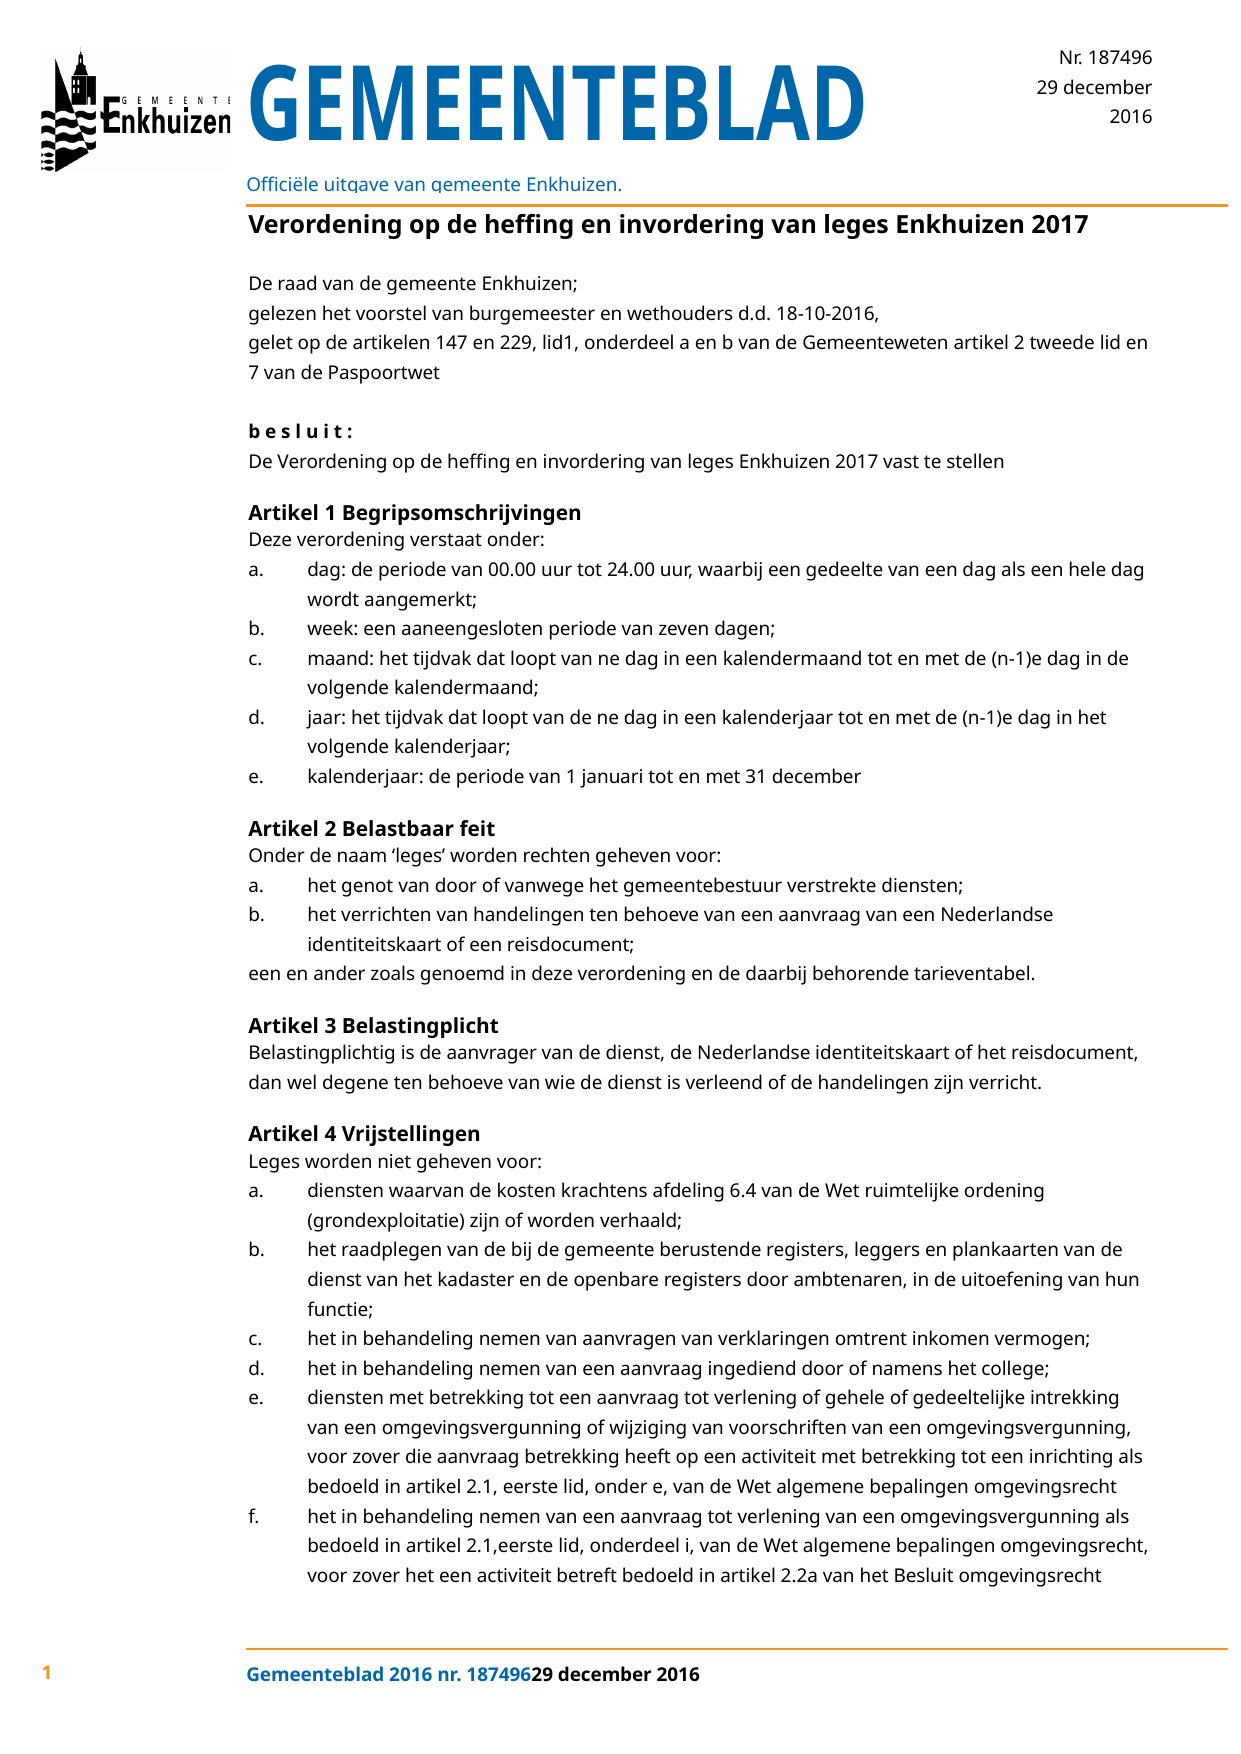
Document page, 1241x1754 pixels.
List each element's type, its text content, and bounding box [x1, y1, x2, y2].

list het verrichten van handelingen ten behoeve van een aanvraag van een Nederlandse identiteitskaart of een reisdocument; [248, 901, 1152, 957]
text De Verordening op de heffing en invordering van leges Enkhuizen 2017 vast te stellen [248, 448, 1152, 473]
text De raad van de gemeente Enkhuizen; [248, 270, 1152, 296]
text een en ander zoals genoemd in deze verordening en de daarbij behorende tarieventabel. [248, 961, 1152, 986]
list het in behandeling nemen van aanvragen van verklaringen omtrent inkomen vermogen; [248, 1325, 1152, 1351]
text Artikel 4 Vrijstellingen [248, 1119, 1152, 1148]
picture [41, 47, 231, 172]
text Belastingplichtig is de aanvrager van de dienst, de Nederlandse identiteitskaart of het reisdocument, dan wel degene ten behoeve van wie de dienst is verleend of de handelingen zijn verricht. [248, 1039, 1152, 1095]
list week: een aaneengesloten periode van zeven dagen; [248, 615, 1152, 641]
text b e s l u i t : [248, 418, 1152, 444]
list het genot van door of vanwege het gemeentebestuur verstrekte diensten; [248, 872, 1152, 897]
text Onder de naam ‘leges’ worden rechten geheven voor: [248, 842, 1152, 868]
list jaar: het tijdvak dat loopt van de ne dag in een kalenderjaar tot en met de (n-1)e dag in het volgende kalenderjaar; [248, 704, 1152, 759]
list het in behandeling nemen van een aanvraag ingediend door of namens het college; [248, 1355, 1152, 1381]
list diensten waarvan de kosten krachtens afdeling 6.4 van de Wet ruimtelijke ordening (grondexploitatie) zijn of worden verhaald; [248, 1177, 1152, 1233]
text Verordening op de heffing en invordering van leges Enkhuizen 2017 [248, 207, 1152, 241]
list kalenderjaar: de periode van 1 januari tot en met 31 december [248, 763, 1152, 789]
text Artikel 1 Begripsomschrijvingen [248, 498, 1152, 527]
list het raadplegen van de bij de gemeente berustende registers, leggers en plankaarten van de dienst van het kadaster en de openbare registers door ambtenaren, in de uitoefening van hun functie; [248, 1237, 1152, 1321]
text Artikel 2 Belastbaar feit [248, 814, 1152, 842]
text gelet op de artikelen 147 en 229, lid1, onderdeel a en b van de Gemeenteweten artikel 2 tweede lid en 7 van de Paspoortwet [248, 329, 1152, 385]
list maand: het tijdvak dat loopt van ne dag in een kalendermaand tot en met de (n-1)e dag in de volgende kalendermaand; [248, 645, 1152, 700]
text Artikel 3 Belastingplicht [248, 1011, 1152, 1039]
list het in behandeling nemen van een aanvraag tot verlening van een omgevingsvergunning als bedoeld in artikel 2.1,eerste lid, onderdeel i, van de Wet algemene bepalingen omgevingsrecht, voor zover het een activiteit betreft bedoeld in artikel 2.2a van het Besluit omgevingsrecht [248, 1503, 1152, 1588]
list dag: de periode van 00.00 uur tot 24.00 uur, waarbij een gedeelte van een dag als een hele dag wordt aangemerkt; [248, 556, 1152, 612]
text Leges worden niet geheven voor: [248, 1148, 1152, 1173]
text Deze verordening verstaat onder: [248, 527, 1152, 552]
list diensten met betrekking tot een aanvraag tot verlening of gehele of gedeeltelijke intrekking van een omgevingsvergunning of wijziging van voorschriften van een omgevingsvergunning, voor zover die aanvraag betrekking heeft op een activiteit met betrekking tot een inrichting als bedoeld in artikel 2.1, eerste lid, onder e, van de Wet algemene bepalingen omgevingsrecht [248, 1384, 1152, 1499]
text gelezen het voorstel van burgemeester en wethouders d.d. 18-10-2016, [248, 300, 1152, 326]
